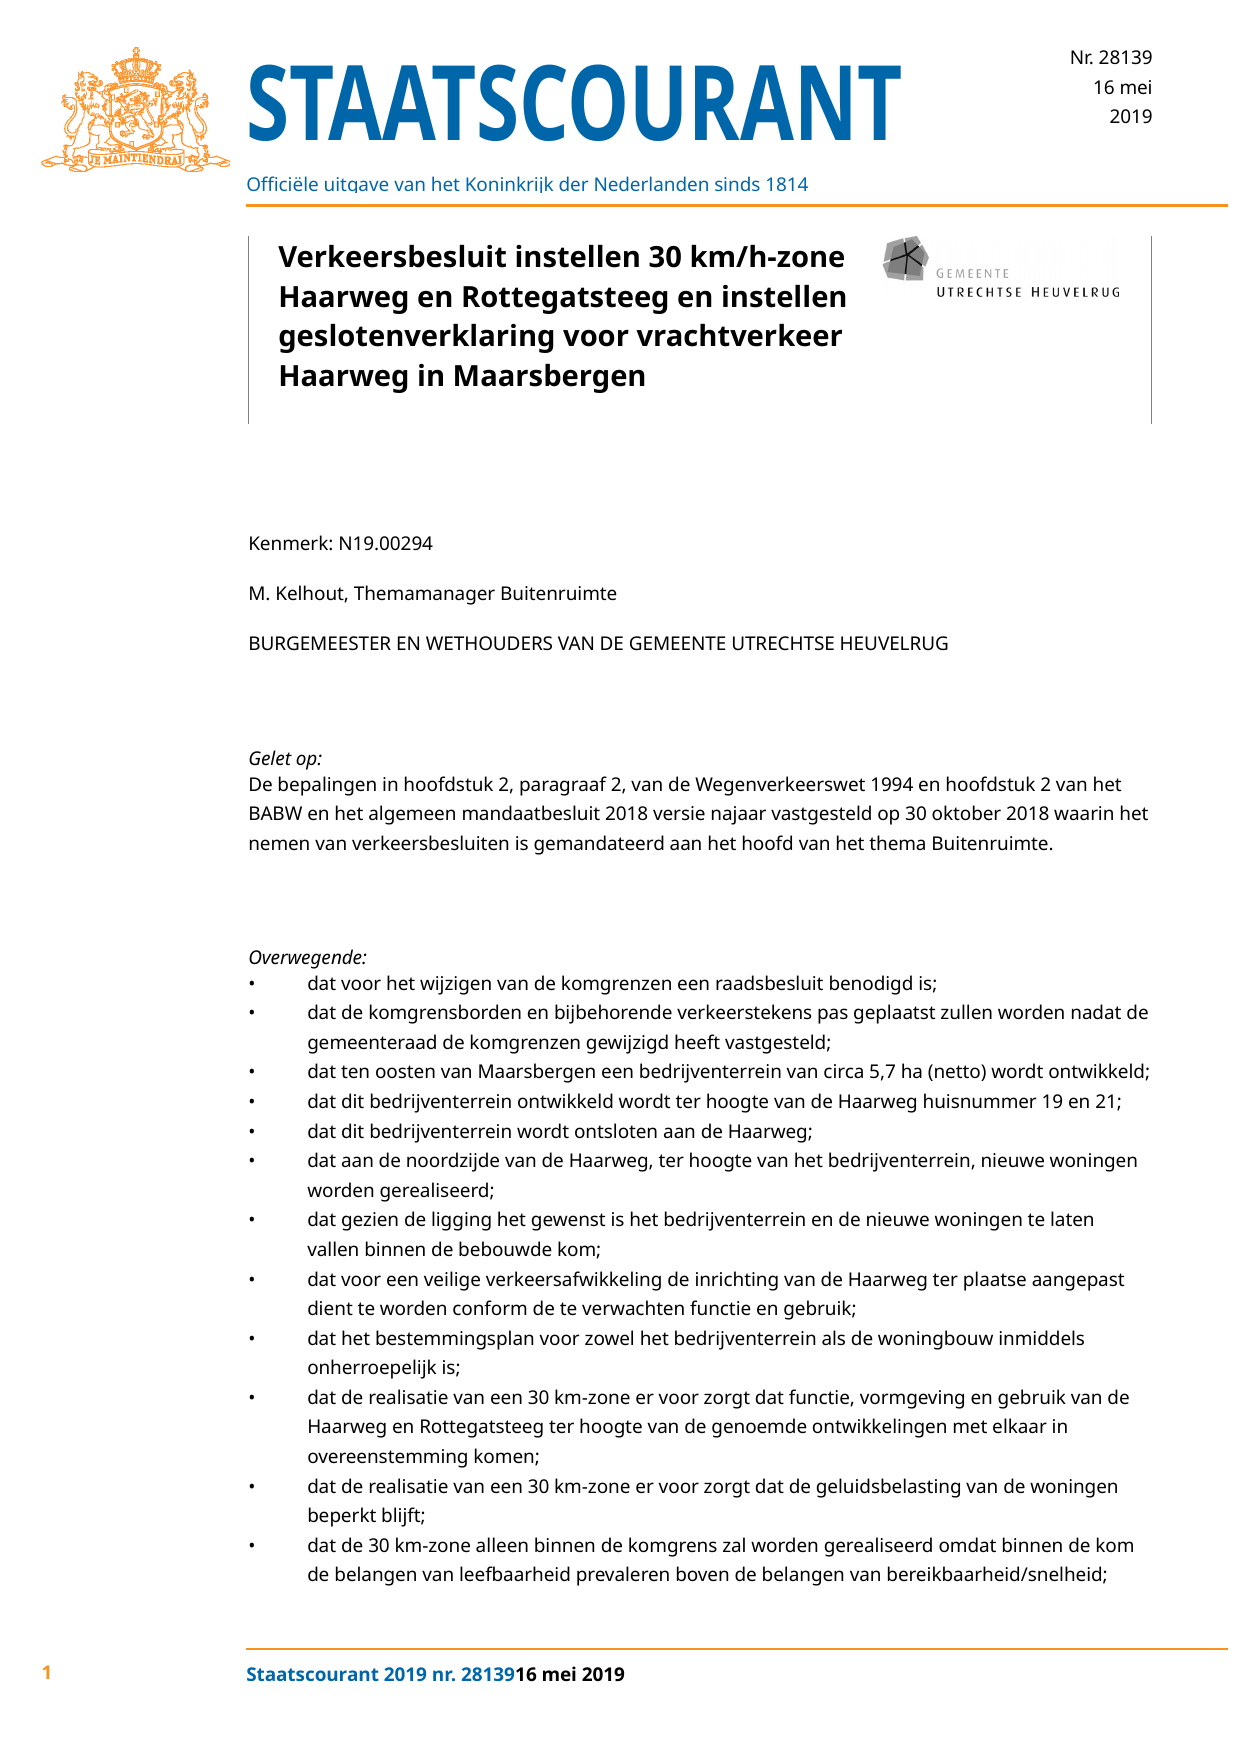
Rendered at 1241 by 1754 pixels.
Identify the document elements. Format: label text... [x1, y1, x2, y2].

text Kenmerk: N19.00294 [248, 530, 1152, 556]
list dat ten oosten van Maarsbergen een bedrijventerrein van circa 5,7 ha (netto) wordt ontwikkeld; [248, 1059, 1152, 1084]
list dat de 30 km-zone alleen binnen de komgrens zal worden gerealiseerd omdat binnen de kom de belangen van leefbaarheid prevaleren boven de belangen van bereikbaarheid/snelheid; [248, 1532, 1152, 1587]
text Gelet op: [248, 745, 1152, 771]
list dat het bestemmingsplan voor zowel het bedrijventerrein als de woningbouw inmiddels onherroepelijk is; [248, 1325, 1152, 1380]
list dat dit bedrijventerrein wordt ontsloten aan de Haarweg; [248, 1118, 1152, 1144]
list dat voor het wijzigen van de komgrenzen een raadsbesluit benodigd is; [248, 970, 1152, 996]
text De bepalingen in hoofdstuk 2, paragraaf 2, van de Wegenverkeerswet 1994 en hoofdstuk 2 van het BABW en het algemeen mandaatbesluit 2018 versie najaar vastgesteld op 30 oktober 2018 waarin het nemen van verkeersbesluiten is gemandateerd aan het hoofd van het thema Buitenruimte. [248, 771, 1152, 856]
list dat gezien de ligging het gewenst is het bedrijventerrein en de nieuwe woningen te laten vallen binnen de bebouwde kom; [248, 1207, 1152, 1262]
list dat de realisatie van een 30 km-zone er voor zorgt dat de geluidsbelasting van de woningen beperkt blijft; [248, 1473, 1152, 1528]
text Overwegende: [248, 944, 1152, 970]
list dat de komgrensborden en bijbehorende verkeerstekens pas geplaatst zullen worden nadat de gemeenteraad de komgrenzen gewijzigd heeft vastgesteld; [248, 999, 1152, 1055]
table_header [850, 236, 1151, 424]
table_header Verkeersbesluit instellen 30 km/h-zone Haarweg en Rottegatsteeg en instellen geslotenverklaring voor vrachtverkeer Haarweg in Maarsbergen [249, 236, 850, 424]
text M. Kelhout, Themamanager Buitenruimte [248, 580, 1152, 606]
picture [882, 236, 1119, 297]
list dat voor een veilige verkeersafwikkeling de inrichting van de Haarweg ter plaatse aangepast dient te worden conform de te verwachten functie en gebruik; [248, 1266, 1152, 1321]
text BURGEMEESTER EN WETHOUDERS VAN DE GEMEENTE UTRECHTSE HEUVELRUG [248, 631, 1152, 656]
list dat dit bedrijventerrein ontwikkeld wordt ter hoogte van de Haarweg huisnummer 19 en 21; [248, 1088, 1152, 1114]
list dat aan de noordzijde van de Haarweg, ter hoogte van het bedrijventerrein, nieuwe woningen worden gerealiseerd; [248, 1147, 1152, 1203]
list dat de realisatie van een 30 km-zone er voor zorgt dat functie, vormgeving en gebruik van de Haarweg en Rottegatsteeg ter hoogte van de genoemde ontwikkelingen met elkaar in overeenstemming komen; [248, 1384, 1152, 1469]
picture [41, 47, 231, 172]
